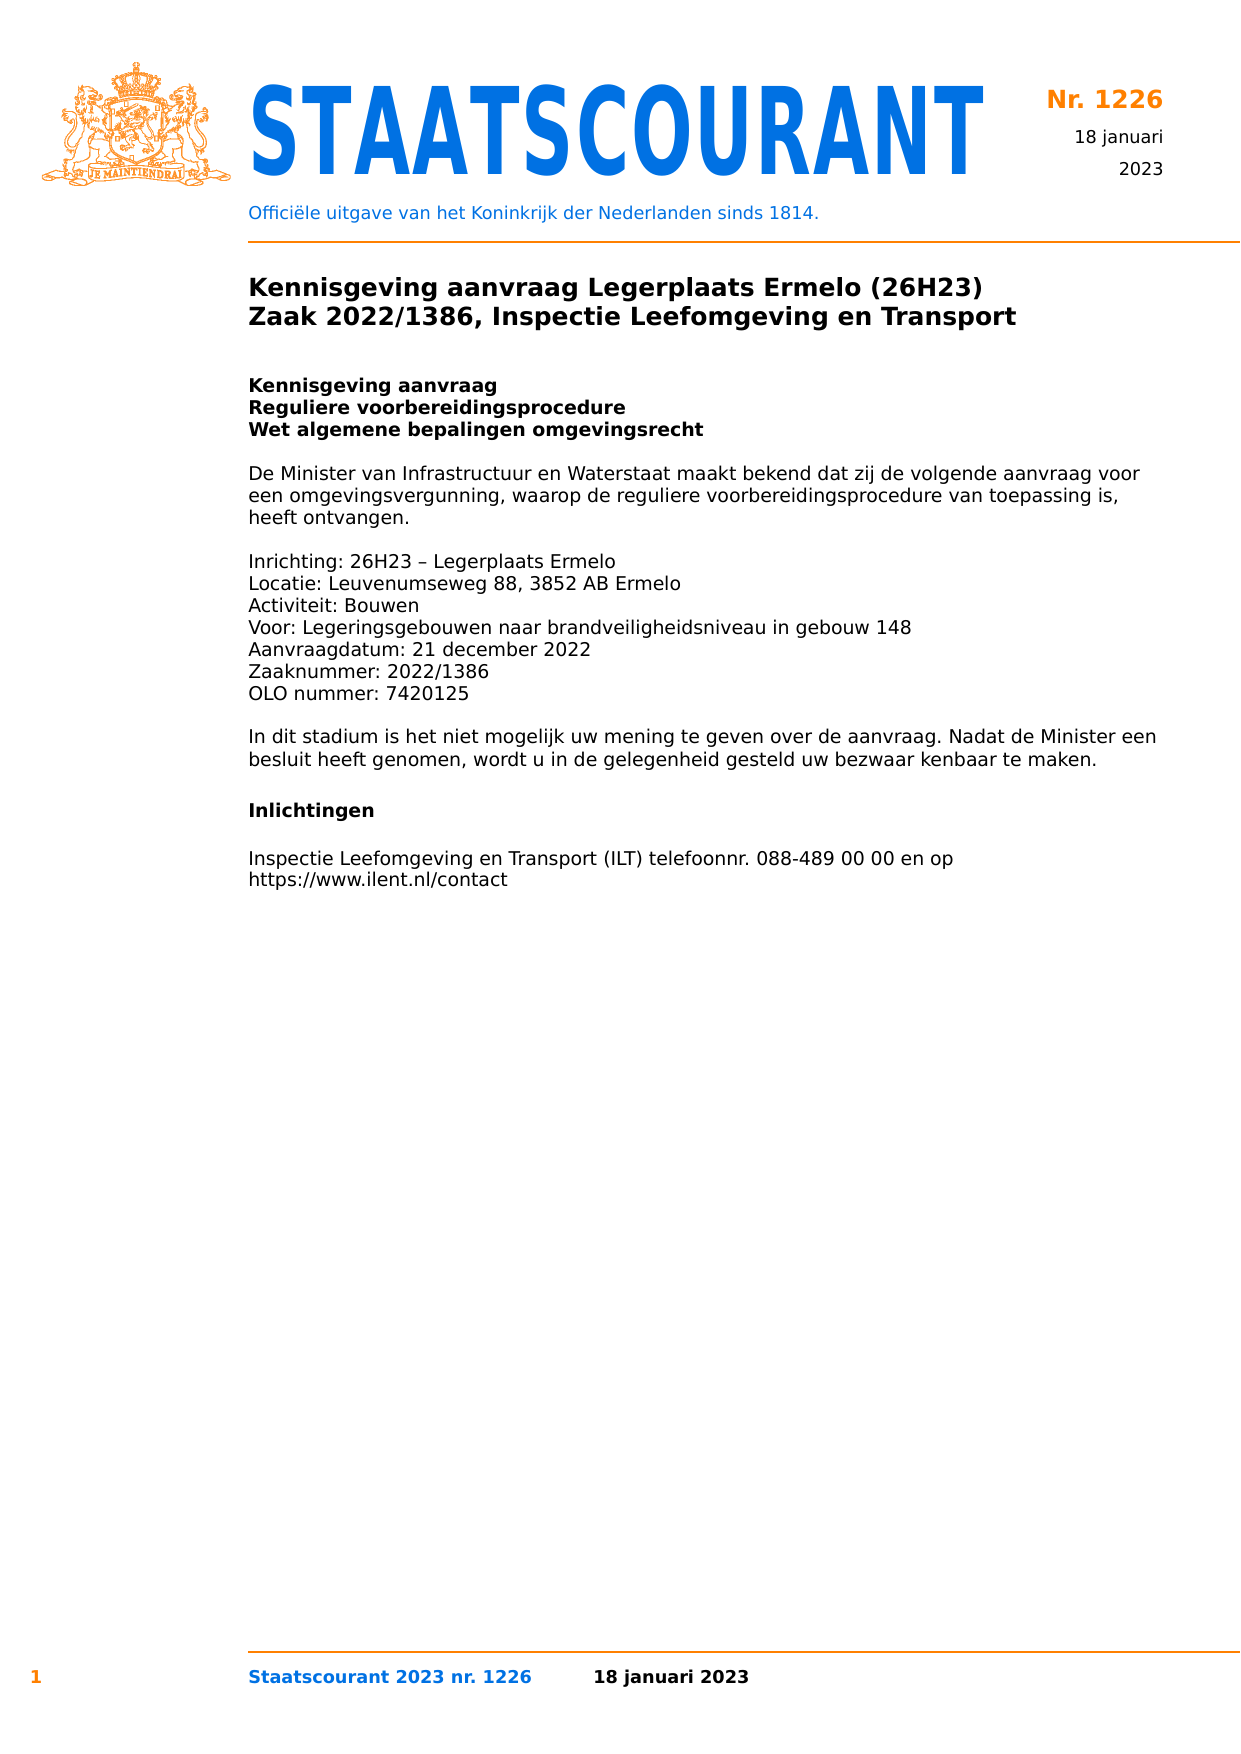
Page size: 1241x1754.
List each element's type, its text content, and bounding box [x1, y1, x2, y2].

table_header Nr. 1226 [998, 62, 1240, 121]
text Inspectie Leefomgeving en Transport (ILT) telefoonnr. 088-489 00 00 en op https://www.ilent.nl/contact [248, 847, 1163, 891]
text Wet algemene bepalingen omgevingsrecht [248, 419, 1163, 441]
subtitle Kennisgeving aanvraag Legerplaats Ermelo (26H23) Zaak 2022/1386, Inspectie Leefomgeving en Transport [248, 273, 1163, 331]
text Zaaknummer: 2022/1386 [248, 661, 1163, 683]
table_cell Officiële uitgave van het Koninkrijk der Nederlanden sinds 1814. [248, 203, 1240, 241]
text Voor: Legeringsgebouwen naar brandveiligheidsniveau in gebouw 148 [248, 617, 1163, 639]
text Kennisgeving aanvraag [248, 375, 1163, 397]
text Locatie: Leuvenumseweg 88, 3852 AB Ermelo [248, 573, 1163, 595]
table_cell 18 januari [998, 121, 1240, 153]
text De Minister van Infrastructuur en Waterstaat maakt bekend dat zij de volgende aanvraag voor een omgevingsvergunning, waarop de reguliere voorbereidingsprocedure van toepassing is, heeft ontvangen. [248, 463, 1163, 529]
text OLO nummer: 7420125 [248, 683, 1163, 704]
text Reguliere voorbereidingsprocedure [248, 397, 1163, 419]
table_cell 2023 [998, 153, 1240, 203]
text In dit stadium is het niet mogelijk uw mening te geven over de aanvraag. Nadat de Minister een besluit heeft genomen, wordt u in de gelegenheid gesteld uw bezwaar kenbaar te maken. [248, 726, 1163, 770]
text Aanvraagdatum: 21 december 2022 [248, 639, 1163, 661]
text Activiteit: Bouwen [248, 595, 1163, 617]
subtitle Inlichtingen [248, 800, 1163, 822]
text Inrichting: 26H23 – Legerplaats Ermelo [248, 551, 1163, 573]
picture [41, 62, 231, 186]
table_header [25, 62, 248, 241]
table_header STAATSCOURANT [248, 62, 998, 203]
